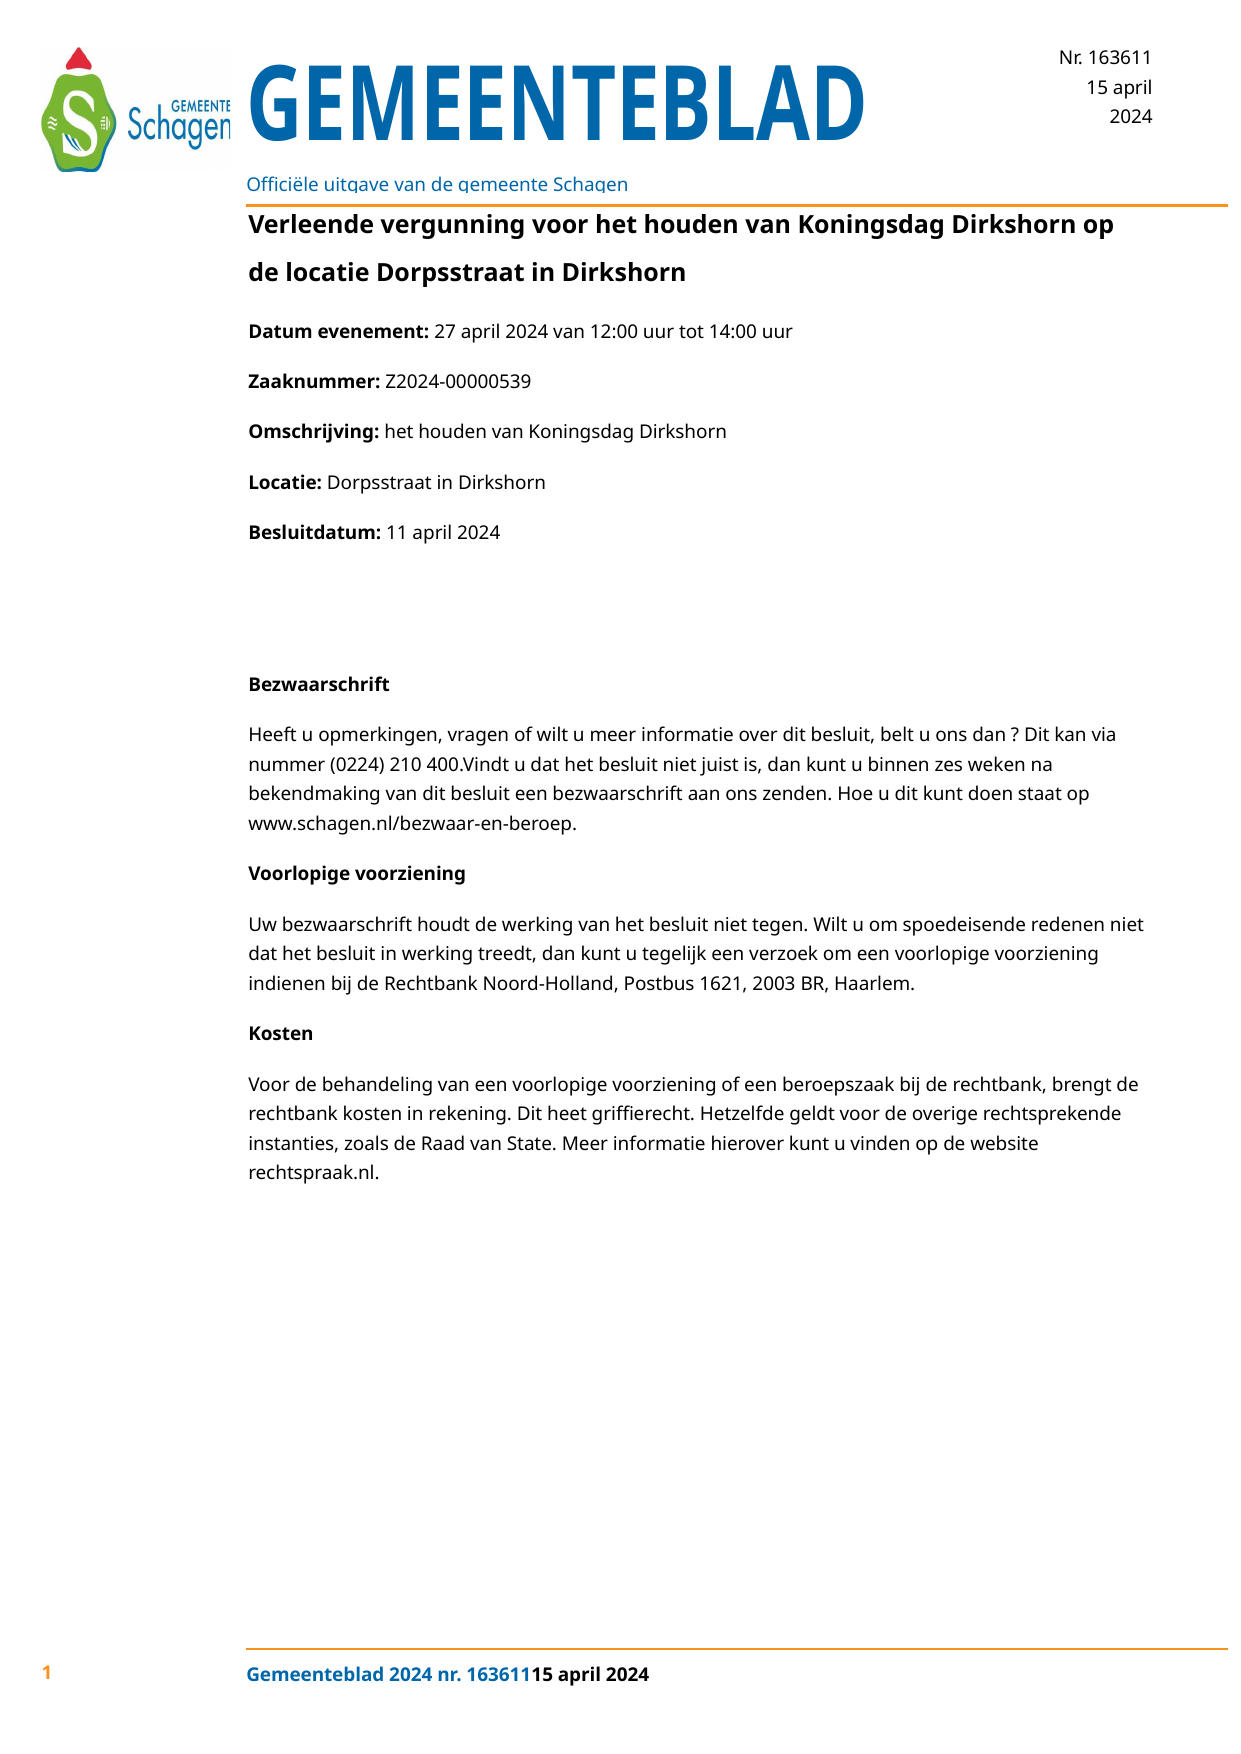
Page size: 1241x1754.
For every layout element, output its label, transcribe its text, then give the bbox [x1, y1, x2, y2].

text Voorlopige voorziening [248, 860, 1152, 886]
text Voor de behandeling van een voorlopige voorziening of een beroepszaak bij de rechtbank, brengt de rechtbank kosten in rekening. Dit heet griffierecht. Hetzelfde geldt voor de overige rechtsprekende instanties, zoals de Raad van State. Meer informatie hierover kunt u vinden op de website rechtspraak.nl. [248, 1071, 1152, 1185]
text Verleende vergunning voor het houden van Koningsdag Dirkshorn op de locatie Dorpsstraat in Dirkshorn [248, 207, 1152, 288]
text Bezwaarschrift [248, 671, 1152, 697]
text Locatie: Dorpsstraat in Dirkshorn [248, 469, 1152, 495]
text Datum evenement: 27 april 2024 van 12:00 uur tot 14:00 uur [248, 318, 1152, 344]
text Omschrijving: het houden van Koningsdag Dirkshorn [248, 419, 1152, 444]
text Heeft u opmerkingen, vragen of wilt u meer informatie over dit besluit, belt u ons dan ? Dit kan via nummer (0224) 210 400.Vindt u dat het besluit niet juist is, dan kunt u binnen zes weken na bekendmaking van dit besluit een bezwaarschrift aan ons zenden. Hoe u dit kunt doen staat op www.schagen.nl/bezwaar-en-beroep. [248, 721, 1152, 836]
text Uw bezwaarschrift houdt de werking van het besluit niet tegen. Wilt u om spoedeisende redenen niet dat het besluit in werking treedt, dan kunt u tegelijk een verzoek om een voorlopige voorziening indienen bij de Rechtbank Noord-Holland, Postbus 1621, 2003 BR, Haarlem. [248, 911, 1152, 996]
text Kosten [248, 1020, 1152, 1046]
text Zaaknummer: Z2024-00000539 [248, 368, 1152, 394]
picture [41, 47, 231, 172]
text Besluitdatum: 11 april 2024 [248, 519, 1152, 545]
